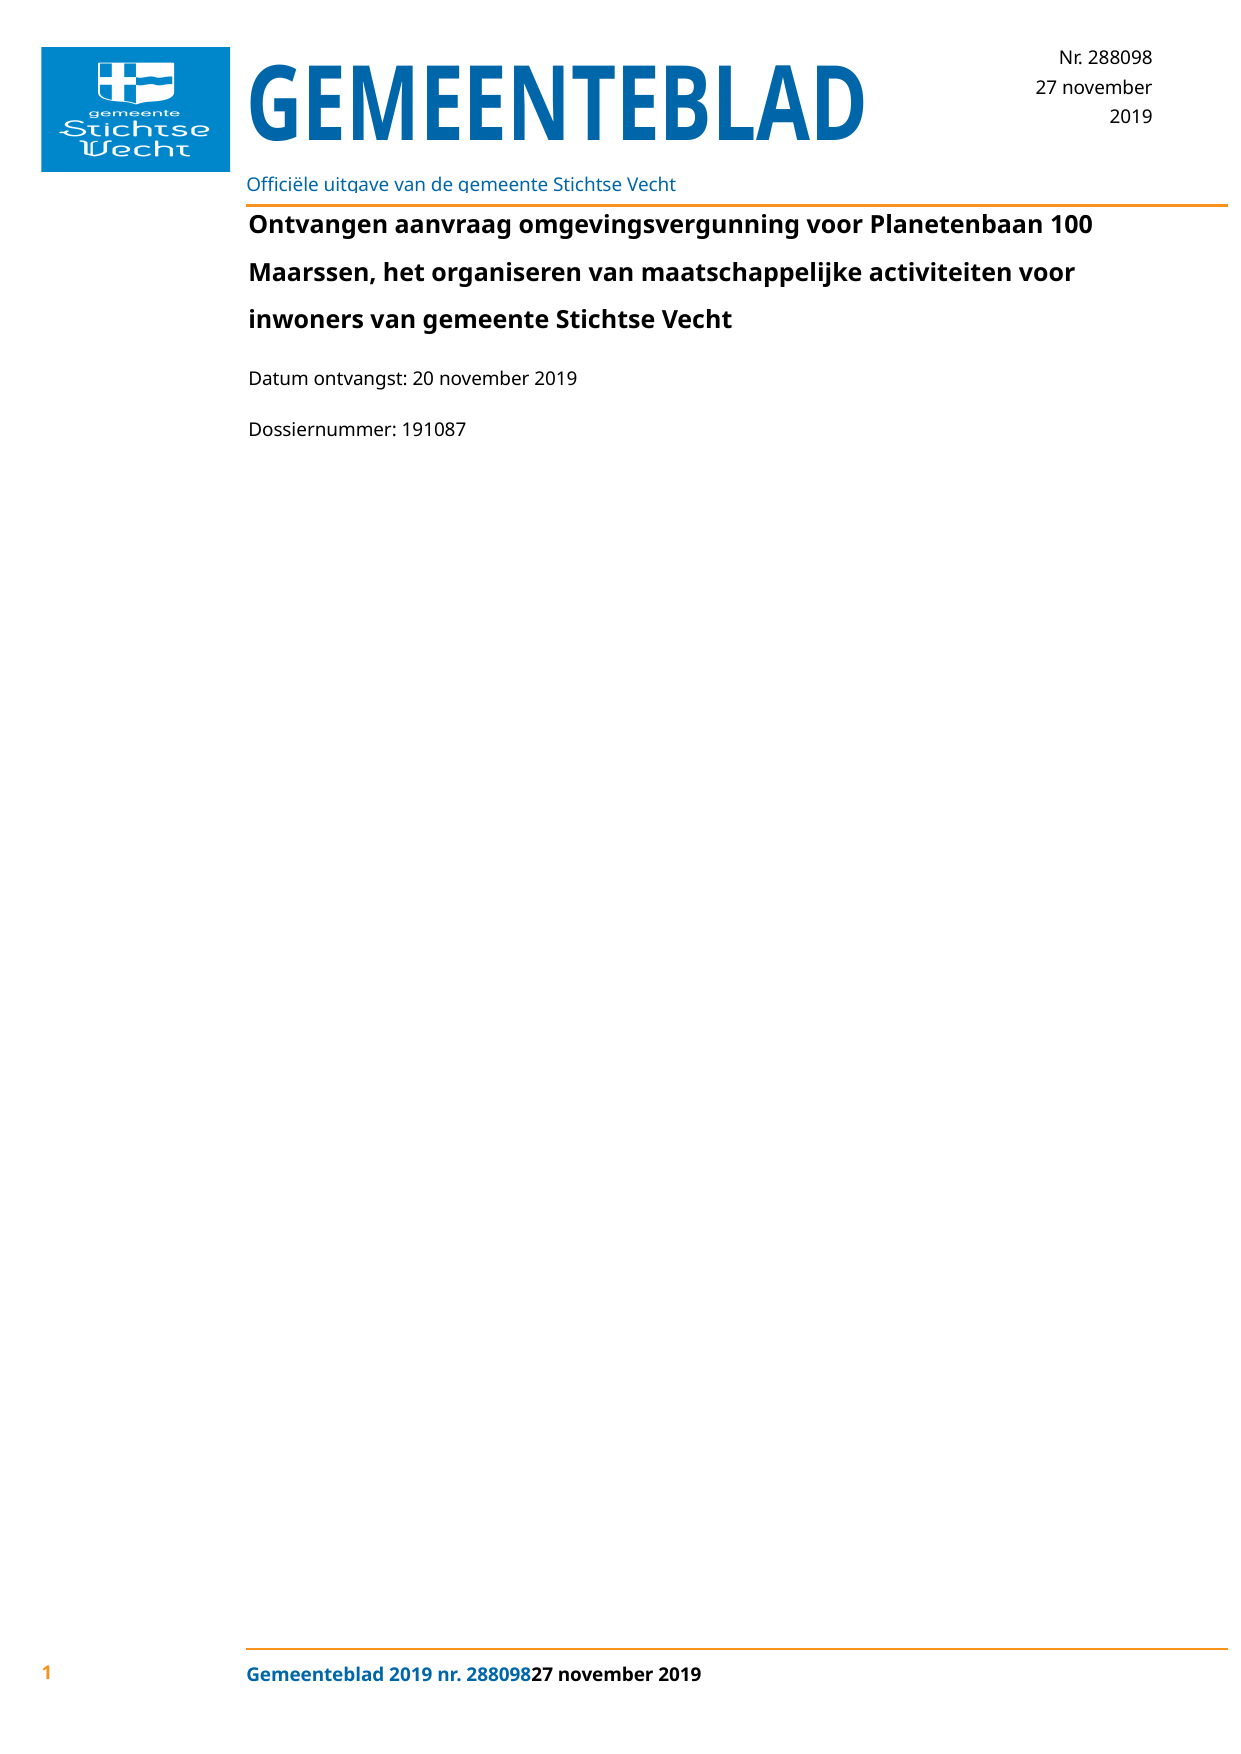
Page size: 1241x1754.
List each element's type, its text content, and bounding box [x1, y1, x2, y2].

picture [99, 63, 135, 101]
picture [137, 63, 174, 103]
text Ontvangen aanvraag omgevingsvergunning voor Planetenbaan 100 Maarssen, het organiseren van maatschappelijke activiteiten voor inwoners van gemeente Stichtse Vecht [248, 207, 1152, 336]
text Datum ontvangst: 20 november 2019 [248, 366, 1152, 391]
text Dossiernummer: 191087 [248, 416, 1152, 442]
